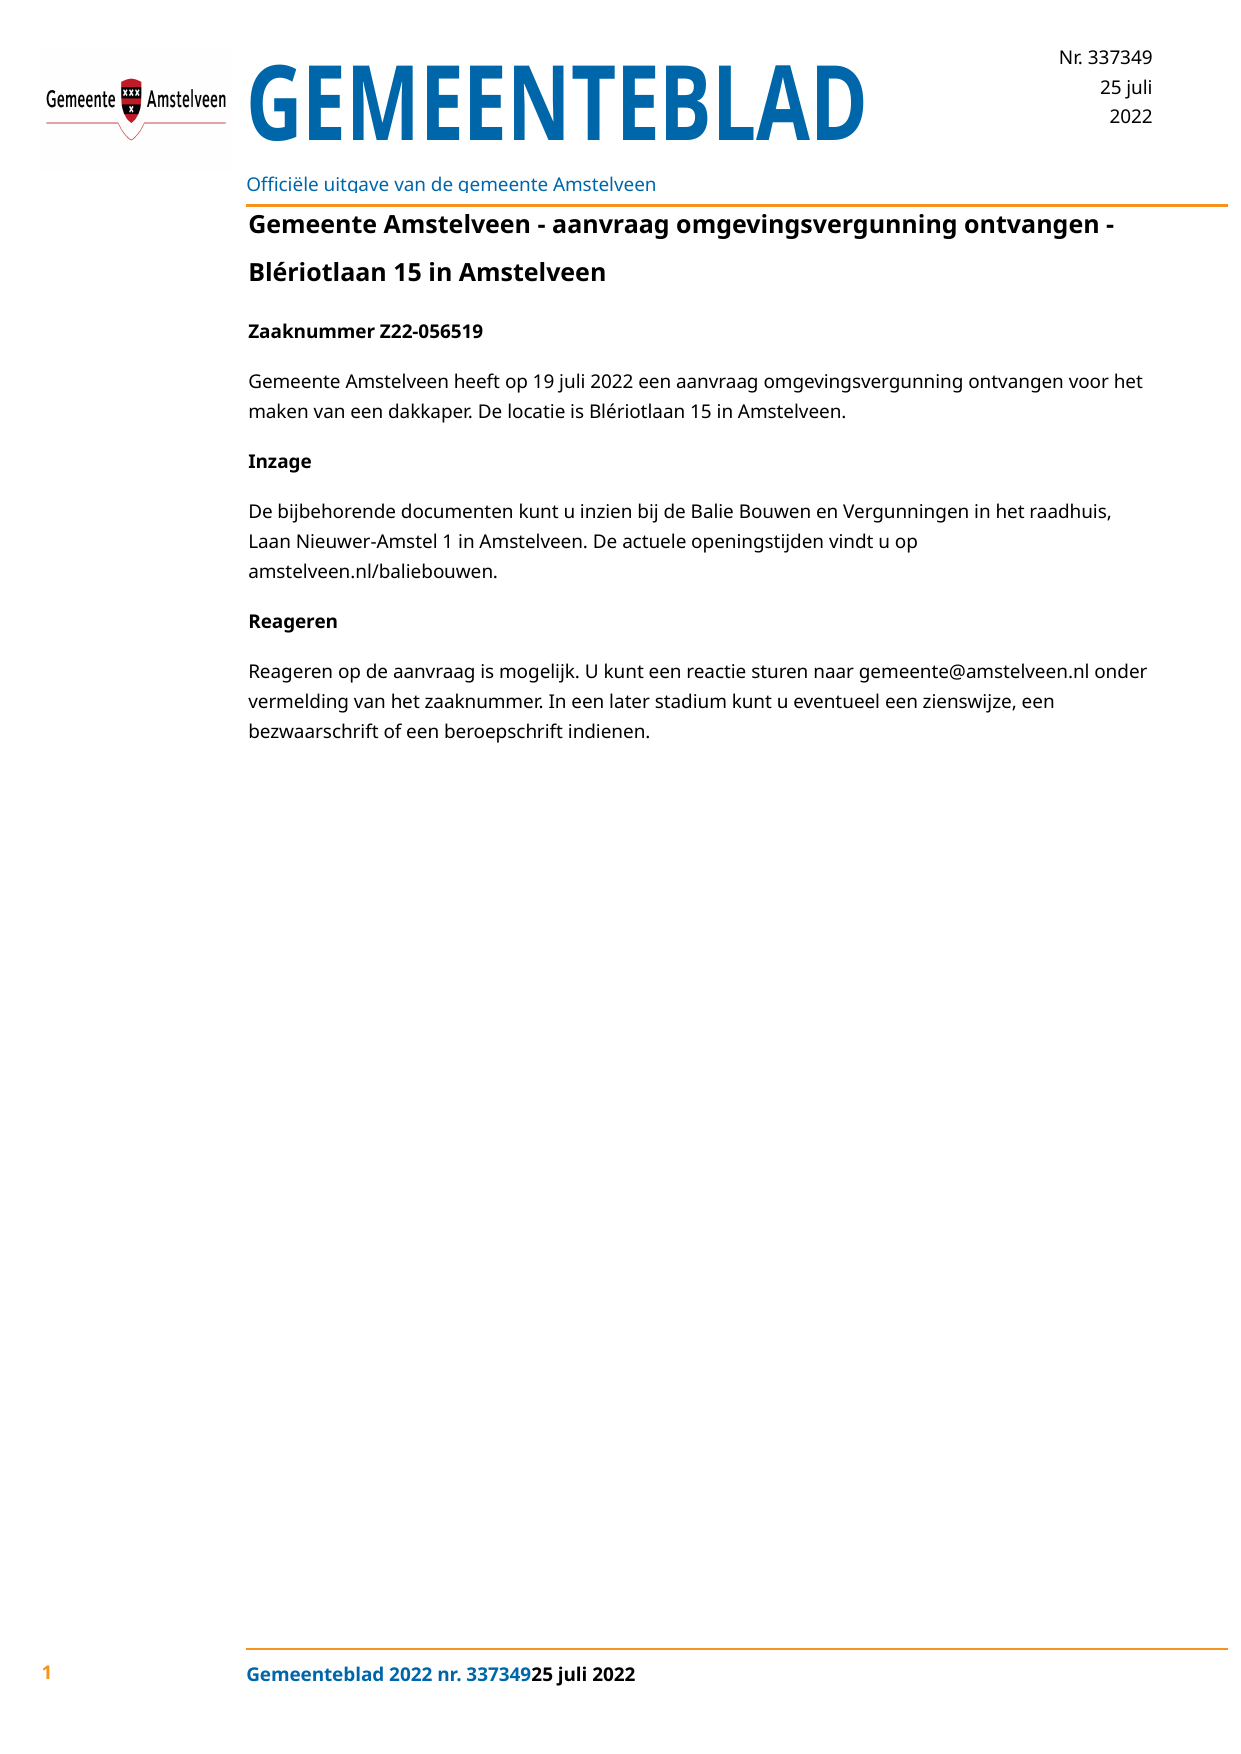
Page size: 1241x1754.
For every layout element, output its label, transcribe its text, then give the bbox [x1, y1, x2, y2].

text Inzage [248, 448, 1152, 474]
text Reageren [248, 608, 1152, 634]
text Zaaknummer Z22-056519 [248, 318, 1152, 344]
picture [41, 47, 231, 172]
text De bijbehorende documenten kunt u inzien bij de Balie Bouwen en Vergunningen in het raadhuis, Laan Nieuwer-Amstel 1 in Amstelveen. De actuele openingstijden vindt u op amstelveen.nl/baliebouwen. [248, 499, 1152, 584]
text Gemeente Amstelveen heeft op 19 juli 2022 een aanvraag omgevingsvergunning ontvangen voor het maken van een dakkaper. De locatie is Blériotlaan 15 in Amstelveen. [248, 368, 1152, 424]
text Reageren op de aanvraag is mogelijk. U kunt een reactie sturen naar gemeente@amstelveen.nl onder vermelding van het zaaknummer. In een later stadium kunt u eventueel een zienswijze, een bezwaarschrift of een beroepschrift indienen. [248, 659, 1152, 744]
text Gemeente Amstelveen - aanvraag omgevingsvergunning ontvangen - Blériotlaan 15 in Amstelveen [248, 207, 1152, 288]
